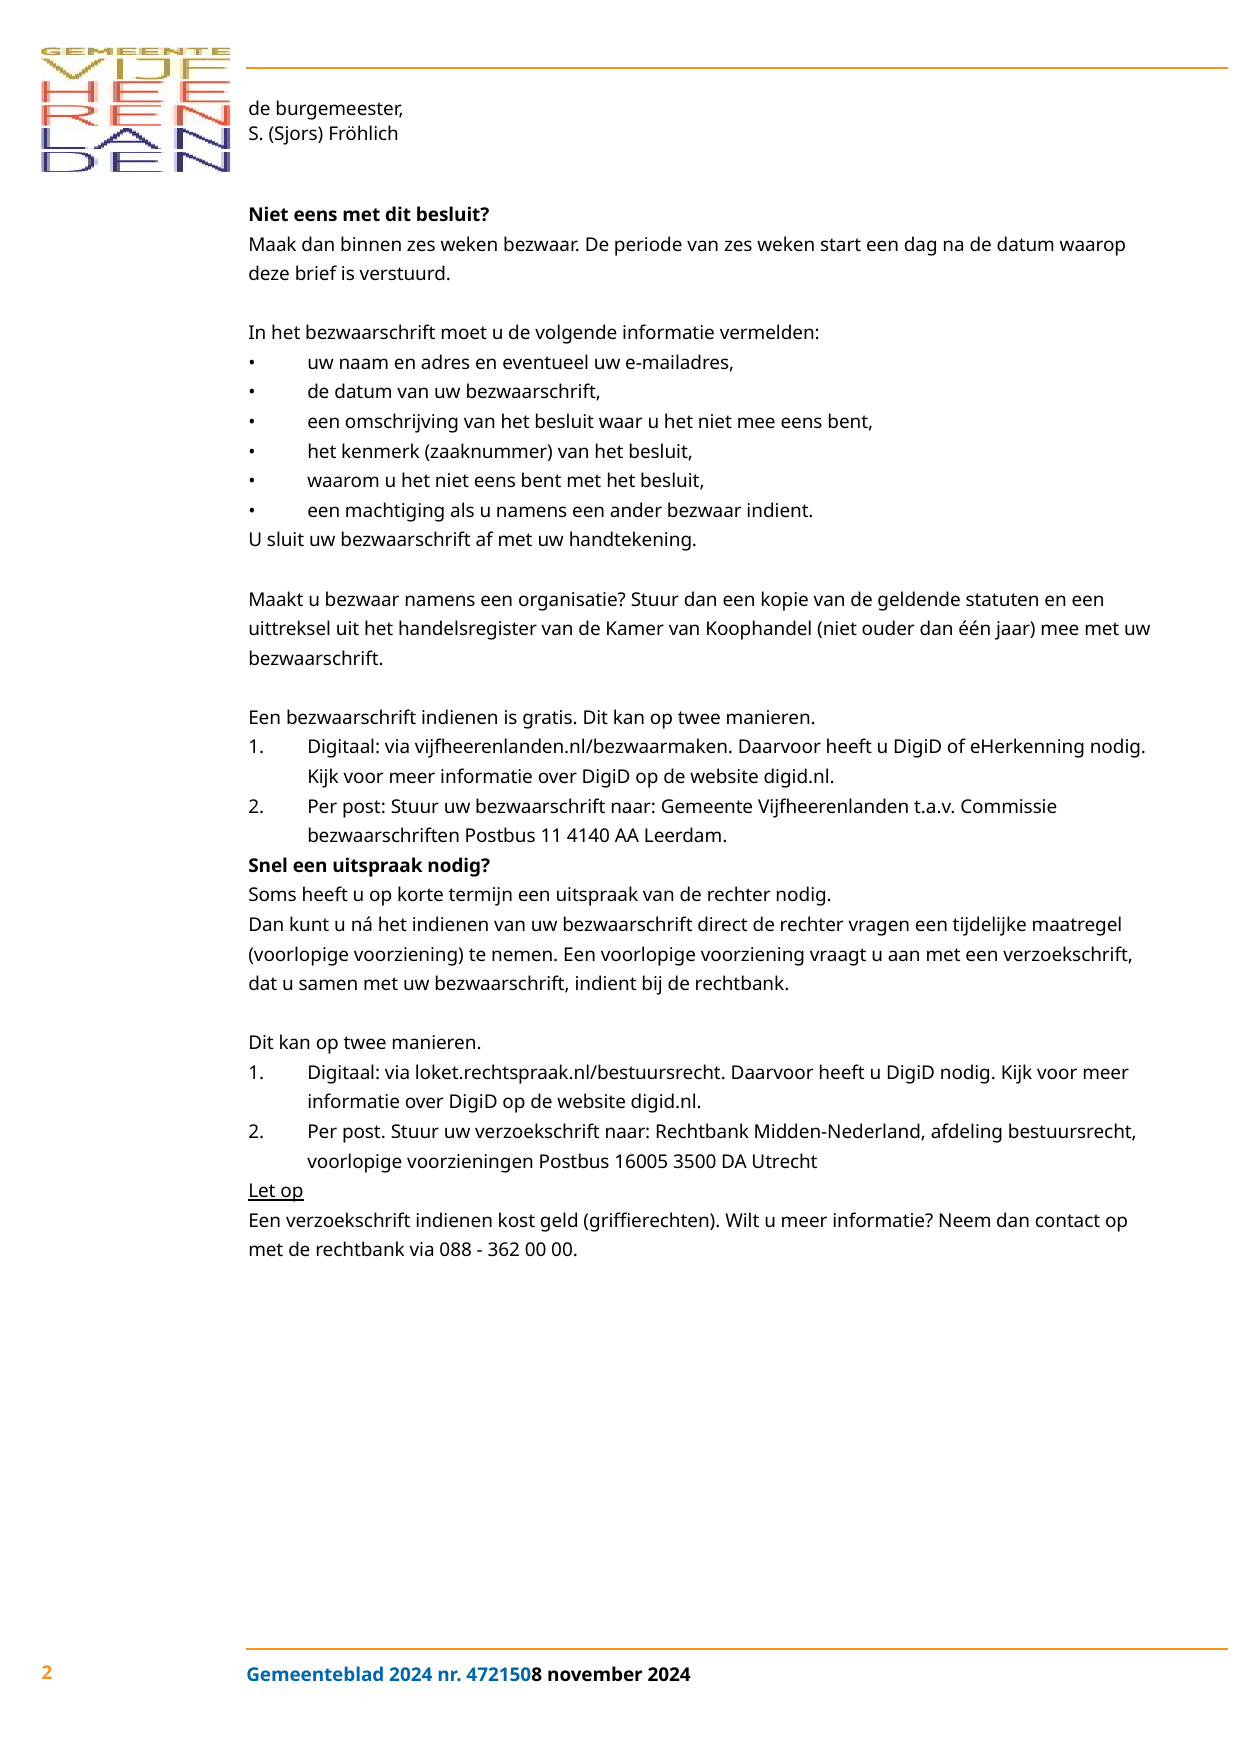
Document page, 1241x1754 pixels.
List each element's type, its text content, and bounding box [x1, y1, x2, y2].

text Dit kan op twee manieren. [248, 1029, 1152, 1055]
text Snel een uitspraak nodig? [248, 852, 1152, 878]
list Digitaal: via vijfheerenlanden.nl/bezwaarmaken. Daarvoor heeft u DigiD of eHerkenning nodig. Kijk voor meer informatie over DigiD op de website digid.nl. [248, 734, 1152, 789]
text Maak dan binnen zes weken bezwaar. De periode van zes weken start een dag na de datum waarop deze brief is verstuurd. [248, 231, 1152, 286]
text de burgemeester, [248, 95, 1152, 121]
text Soms heeft u op korte termijn een uitspraak van de rechter nodig. [248, 882, 1152, 907]
text Let op [248, 1177, 1152, 1203]
text In het bezwaarschrift moet u de volgende informatie vermelden: [248, 319, 1152, 345]
text Niet eens met dit besluit? [248, 201, 1152, 227]
list het kenmerk (zaaknummer) van het besluit, [248, 438, 1152, 463]
text Dan kunt u ná het indienen van uw bezwaarschrift direct de rechter vragen een tijdelijke maatregel (voorlopige voorziening) te nemen. Een voorlopige voorziening vraagt u aan met een verzoekschrift, dat u samen met uw bezwaarschrift, indient bij de rechtbank. [248, 911, 1152, 996]
text U sluit uw bezwaarschrift af met uw handtekening. [248, 527, 1152, 552]
picture [41, 47, 231, 172]
list uw naam en adres en eventueel uw e-mailadres, [248, 349, 1152, 375]
list een machtiging als u namens een ander bezwaar indient. [248, 497, 1152, 523]
text Een verzoekschrift indienen kost geld (griffierechten). Wilt u meer informatie? Neem dan contact op met de rechtbank via 088 - 362 00 00. [248, 1207, 1152, 1262]
text Maakt u bezwaar namens een organisatie? Stuur dan een kopie van de geldende statuten en een uittreksel uit het handelsregister van de Kamer van Koophandel (niet ouder dan één jaar) mee met uw bezwaarschrift. [248, 586, 1152, 671]
text Een bezwaarschrift indienen is gratis. Dit kan op twee manieren. [248, 704, 1152, 730]
list Digitaal: via loket.rechtspraak.nl/bestuursrecht. Daarvoor heeft u DigiD nodig. Kijk voor meer informatie over DigiD op de website digid.nl. [248, 1059, 1152, 1114]
list Per post: Stuur uw bezwaarschrift naar: Gemeente Vijfheerenlanden t.a.v. Commissie bezwaarschriften Postbus 11 4140 AA Leerdam. [248, 793, 1152, 848]
list Per post. Stuur uw verzoekschrift naar: Rechtbank Midden-Nederland, afdeling bestuursrecht, voorlopige voorzieningen Postbus 16005 3500 DA Utrecht [248, 1118, 1152, 1173]
list een omschrijving van het besluit waar u het niet mee eens bent, [248, 408, 1152, 434]
list de datum van uw bezwaarschrift, [248, 379, 1152, 404]
list waarom u het niet eens bent met het besluit, [248, 467, 1152, 493]
text S. (Sjors) Fröhlich [248, 121, 1152, 146]
